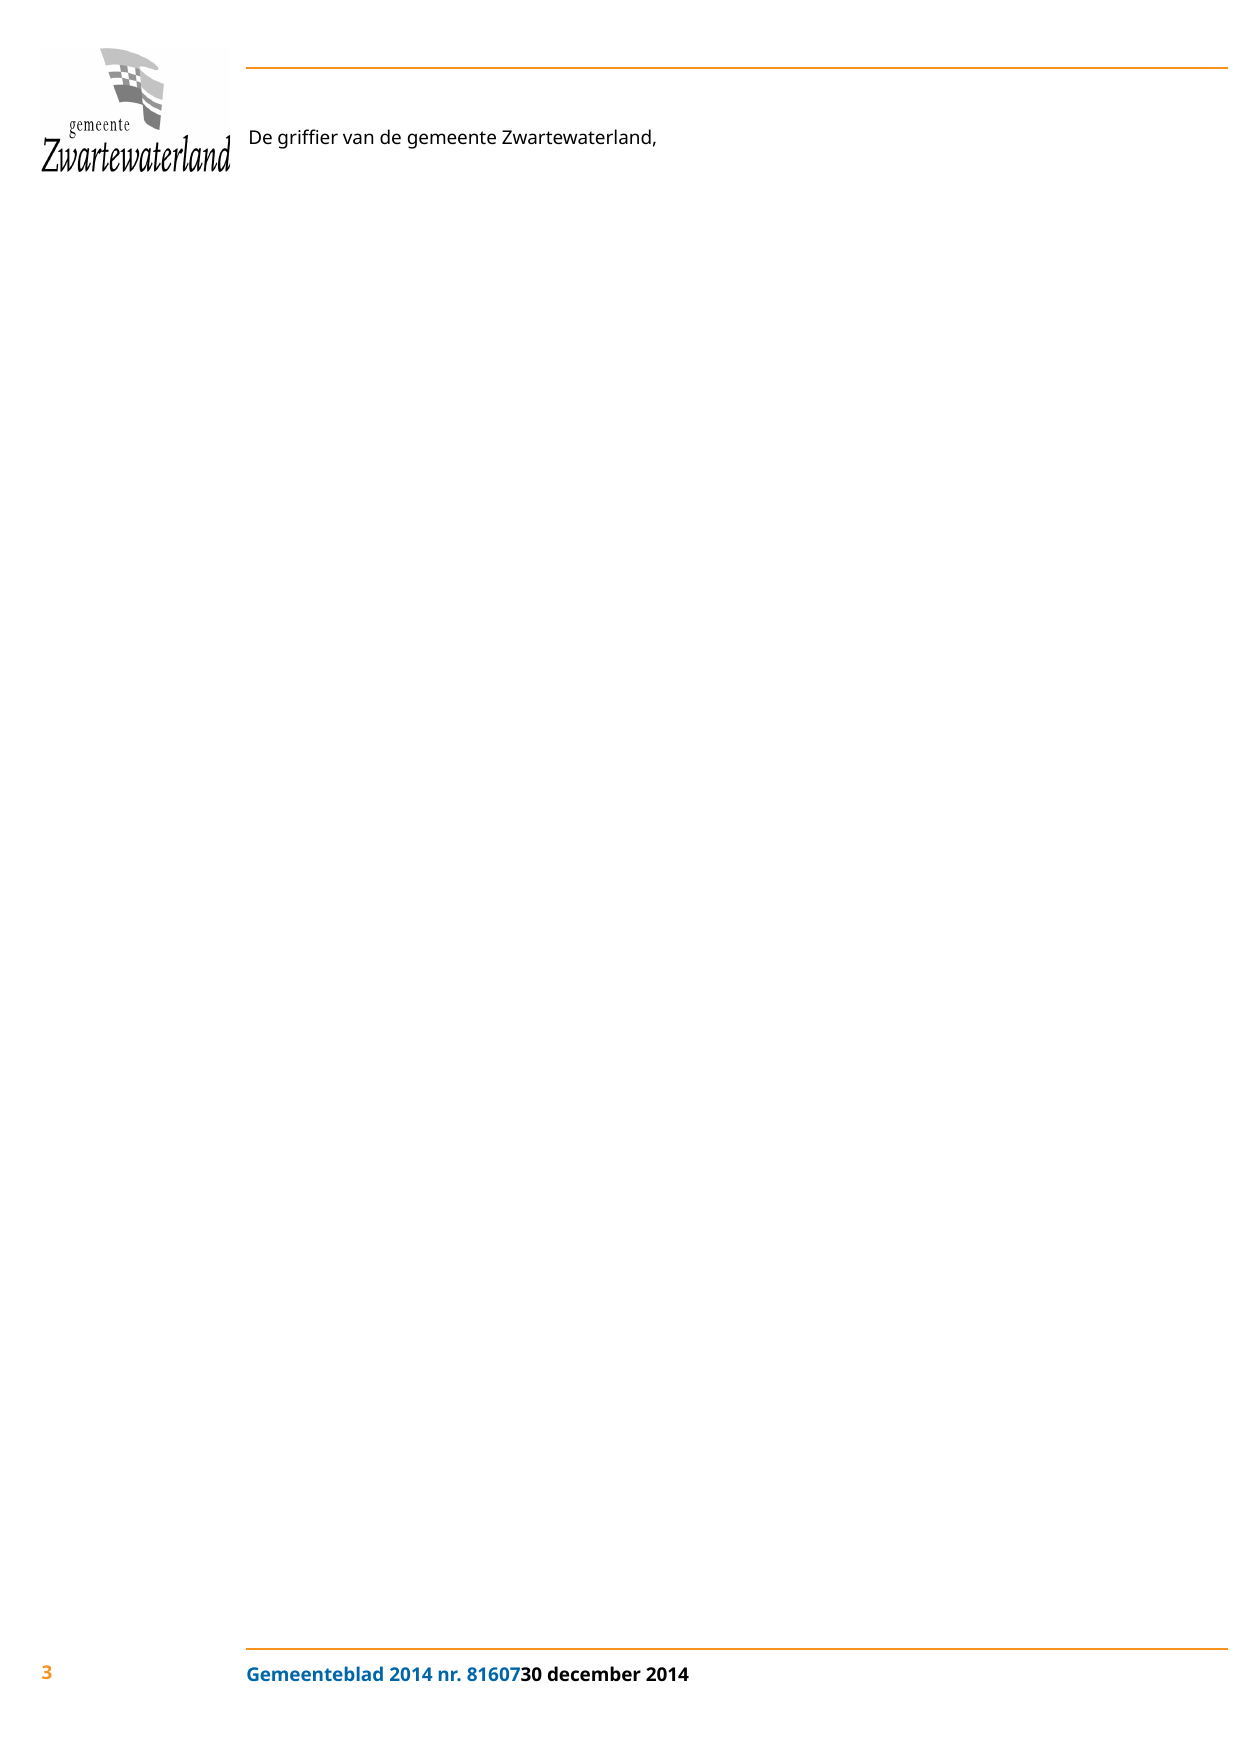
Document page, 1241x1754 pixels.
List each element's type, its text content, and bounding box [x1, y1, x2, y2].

text De griffier van de gemeente Zwartewaterland, [248, 124, 1152, 150]
picture [41, 47, 231, 172]
